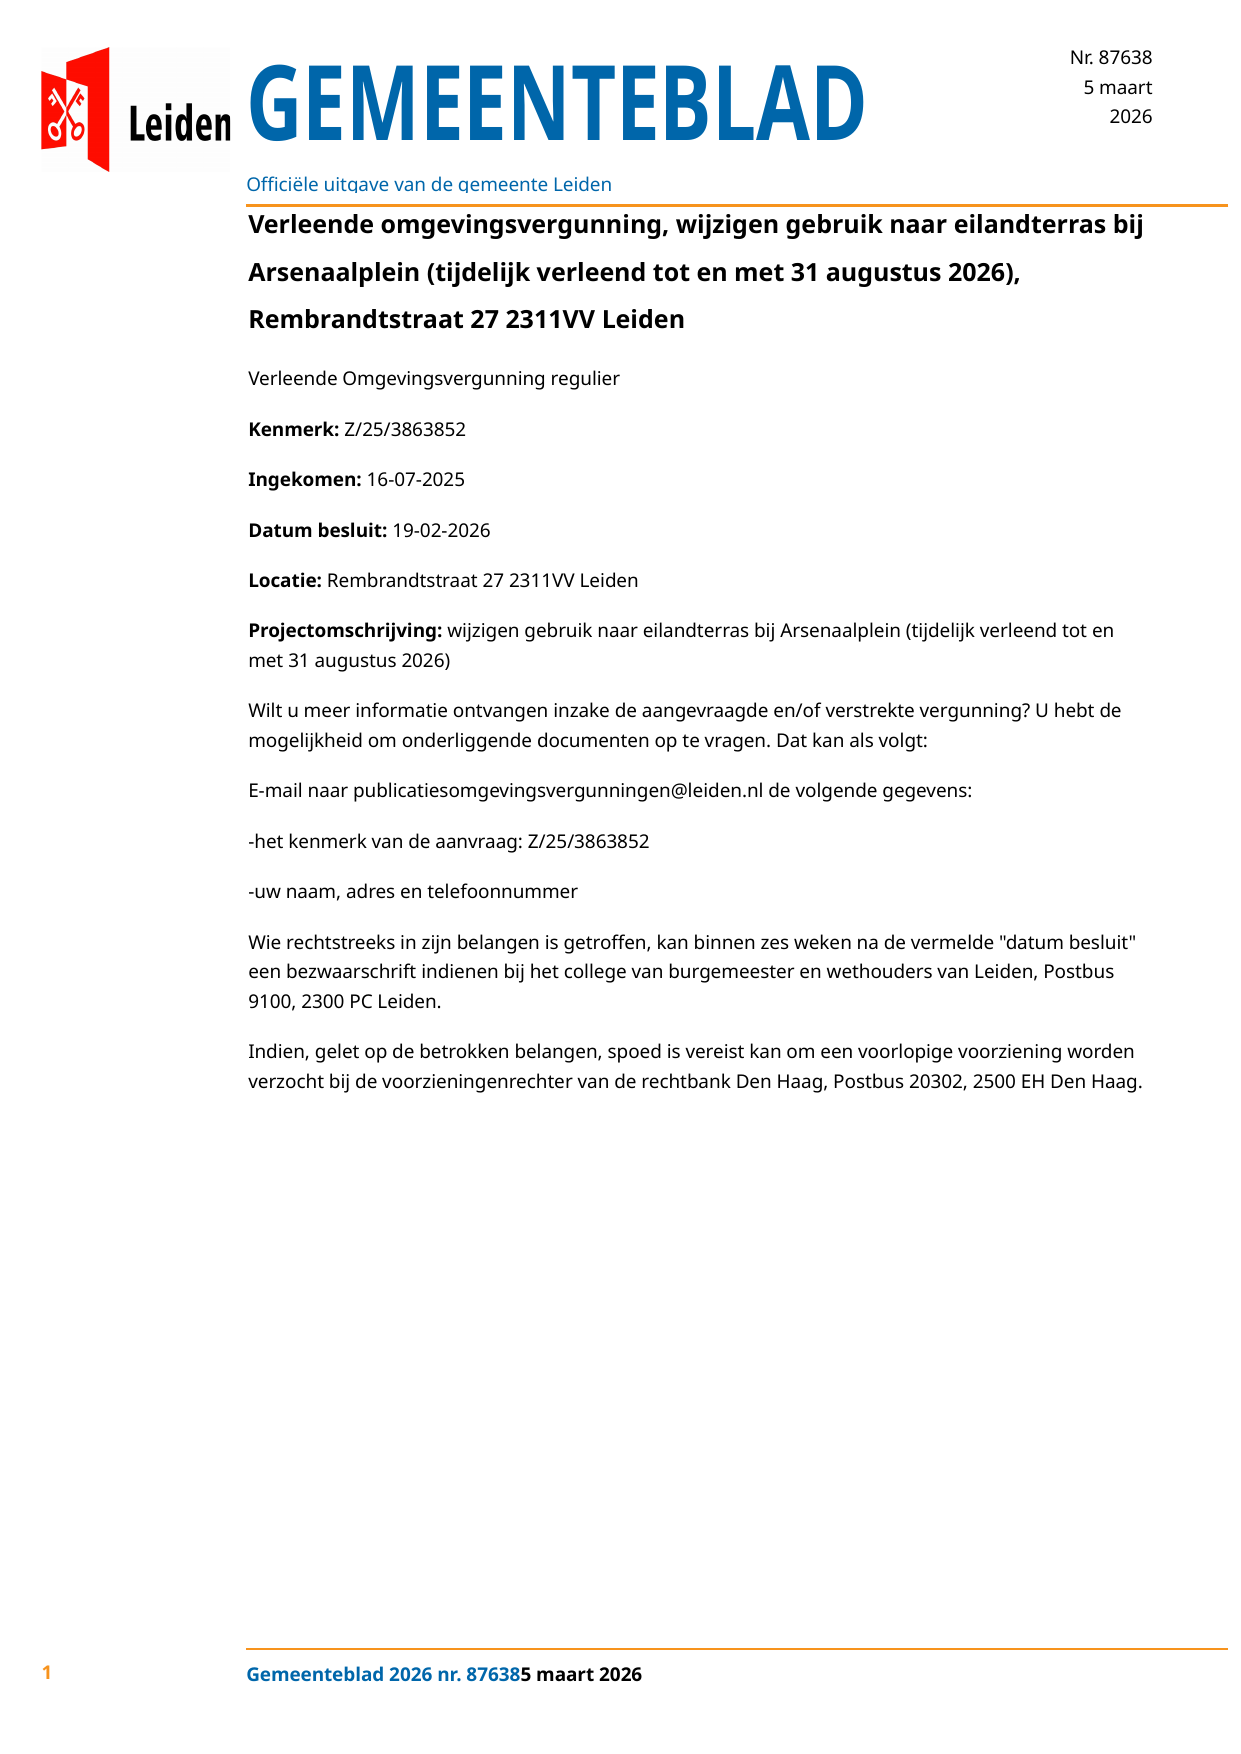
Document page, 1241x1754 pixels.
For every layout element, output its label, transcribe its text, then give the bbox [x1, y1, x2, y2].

text Locatie: Rembrandtstraat 27 2311VV Leiden [248, 567, 1152, 593]
text -uw naam, adres en telefoonnummer [248, 878, 1152, 904]
text Ingekomen: 16-07-2025 [248, 466, 1152, 492]
text -het kenmerk van de aanvraag: Z/25/3863852 [248, 828, 1152, 854]
picture [41, 47, 231, 172]
text Projectomschrijving: wijzigen gebruik naar eilandterras bij Arsenaalplein (tijdelijk verleend tot en met 31 augustus 2026) [248, 618, 1152, 673]
text Datum besluit: 19-02-2026 [248, 517, 1152, 542]
text Wie rechtstreeks in zijn belangen is getroffen, kan binnen zes weken na de vermelde "datum besluit" een bezwaarschrift indienen bij het college van burgemeester en wethouders van Leiden, Postbus 9100, 2300 PC Leiden. [248, 929, 1152, 1014]
text Wilt u meer informatie ontvangen inzake de aangevraagde en/of verstrekte vergunning? U hebt de mogelijkheid om onderliggende documenten op te vragen. Dat kan als volgt: [248, 698, 1152, 753]
text Kenmerk: Z/25/3863852 [248, 416, 1152, 442]
text Verleende Omgevingsvergunning regulier [248, 366, 1152, 391]
text E-mail naar publicatiesomgevingsvergunningen@leiden.nl de volgende gegevens: [248, 778, 1152, 803]
text Verleende omgevingsvergunning, wijzigen gebruik naar eilandterras bij Arsenaalplein (tijdelijk verleend tot en met 31 augustus 2026), Rembrandtstraat 27 2311VV Leiden [248, 207, 1152, 336]
text Indien, gelet op de betrokken belangen, spoed is vereist kan om een voorlopige voorziening worden verzocht bij de voorzieningenrechter van de rechtbank Den Haag, Postbus 20302, 2500 EH Den Haag. [248, 1038, 1152, 1094]
